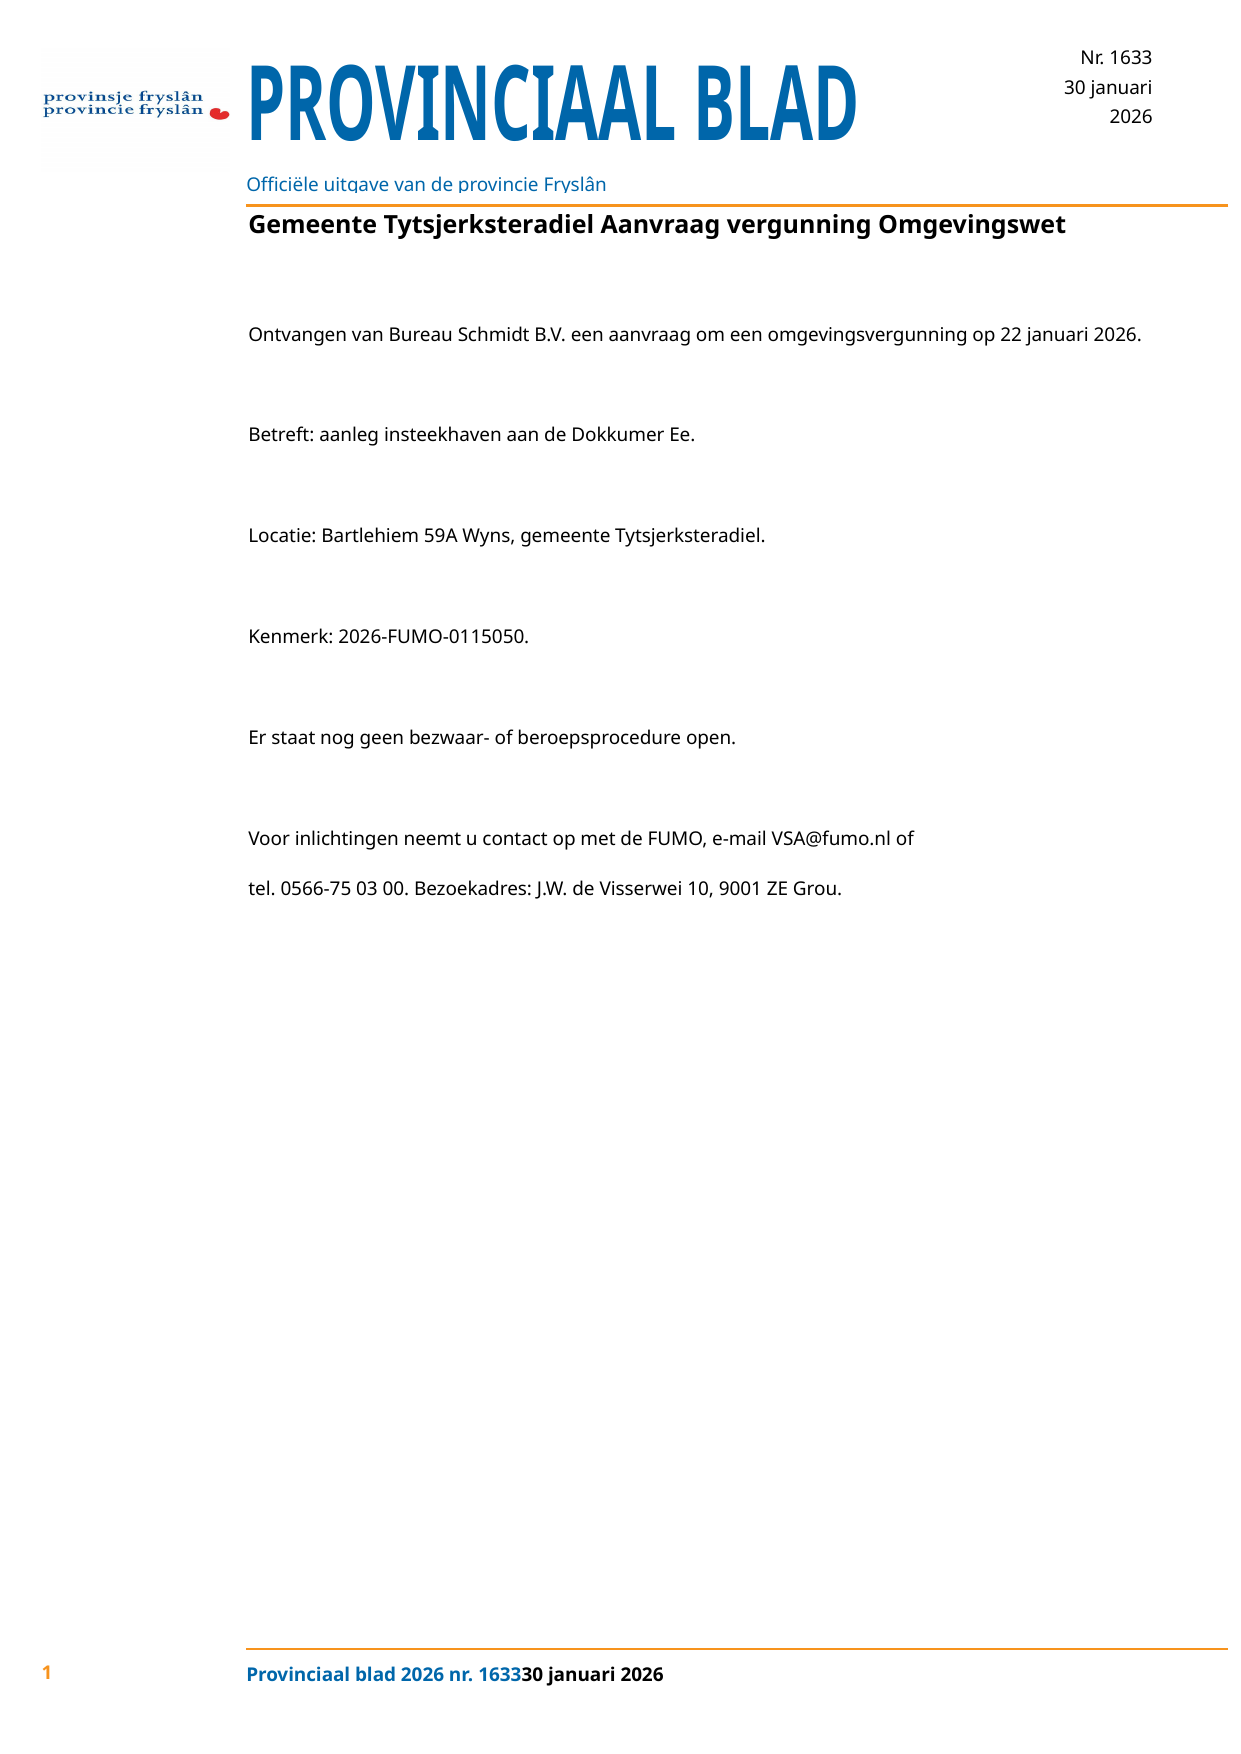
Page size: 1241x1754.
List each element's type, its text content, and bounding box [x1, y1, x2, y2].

text Voor inlichtingen neemt u contact op met de FUMO, e-mail VSA@fumo.nl of [248, 825, 1152, 851]
text Locatie: Bartlehiem 59A Wyns, gemeente Tytsjerksteradiel. [248, 522, 1152, 548]
text tel. 0566-75 03 00. Bezoekadres: J.W. de Visserwei 10, 9001 ZE Grou. [248, 875, 1152, 901]
text Er staat nog geen bezwaar- of beroepsprocedure open. [248, 724, 1152, 750]
text Betreft: aanleg insteekhaven aan de Dokkumer Ee. [248, 422, 1152, 447]
text Ontvangen van Bureau Schmidt B.V. een aanvraag om een omgevingsvergunning op 22 januari 2026. [248, 321, 1152, 346]
text Kenmerk: 2026-FUMO-0115050. [248, 623, 1152, 649]
text Gemeente Tytsjerksteradiel Aanvraag vergunning Omgevingswet [248, 207, 1152, 241]
picture [41, 47, 231, 172]
